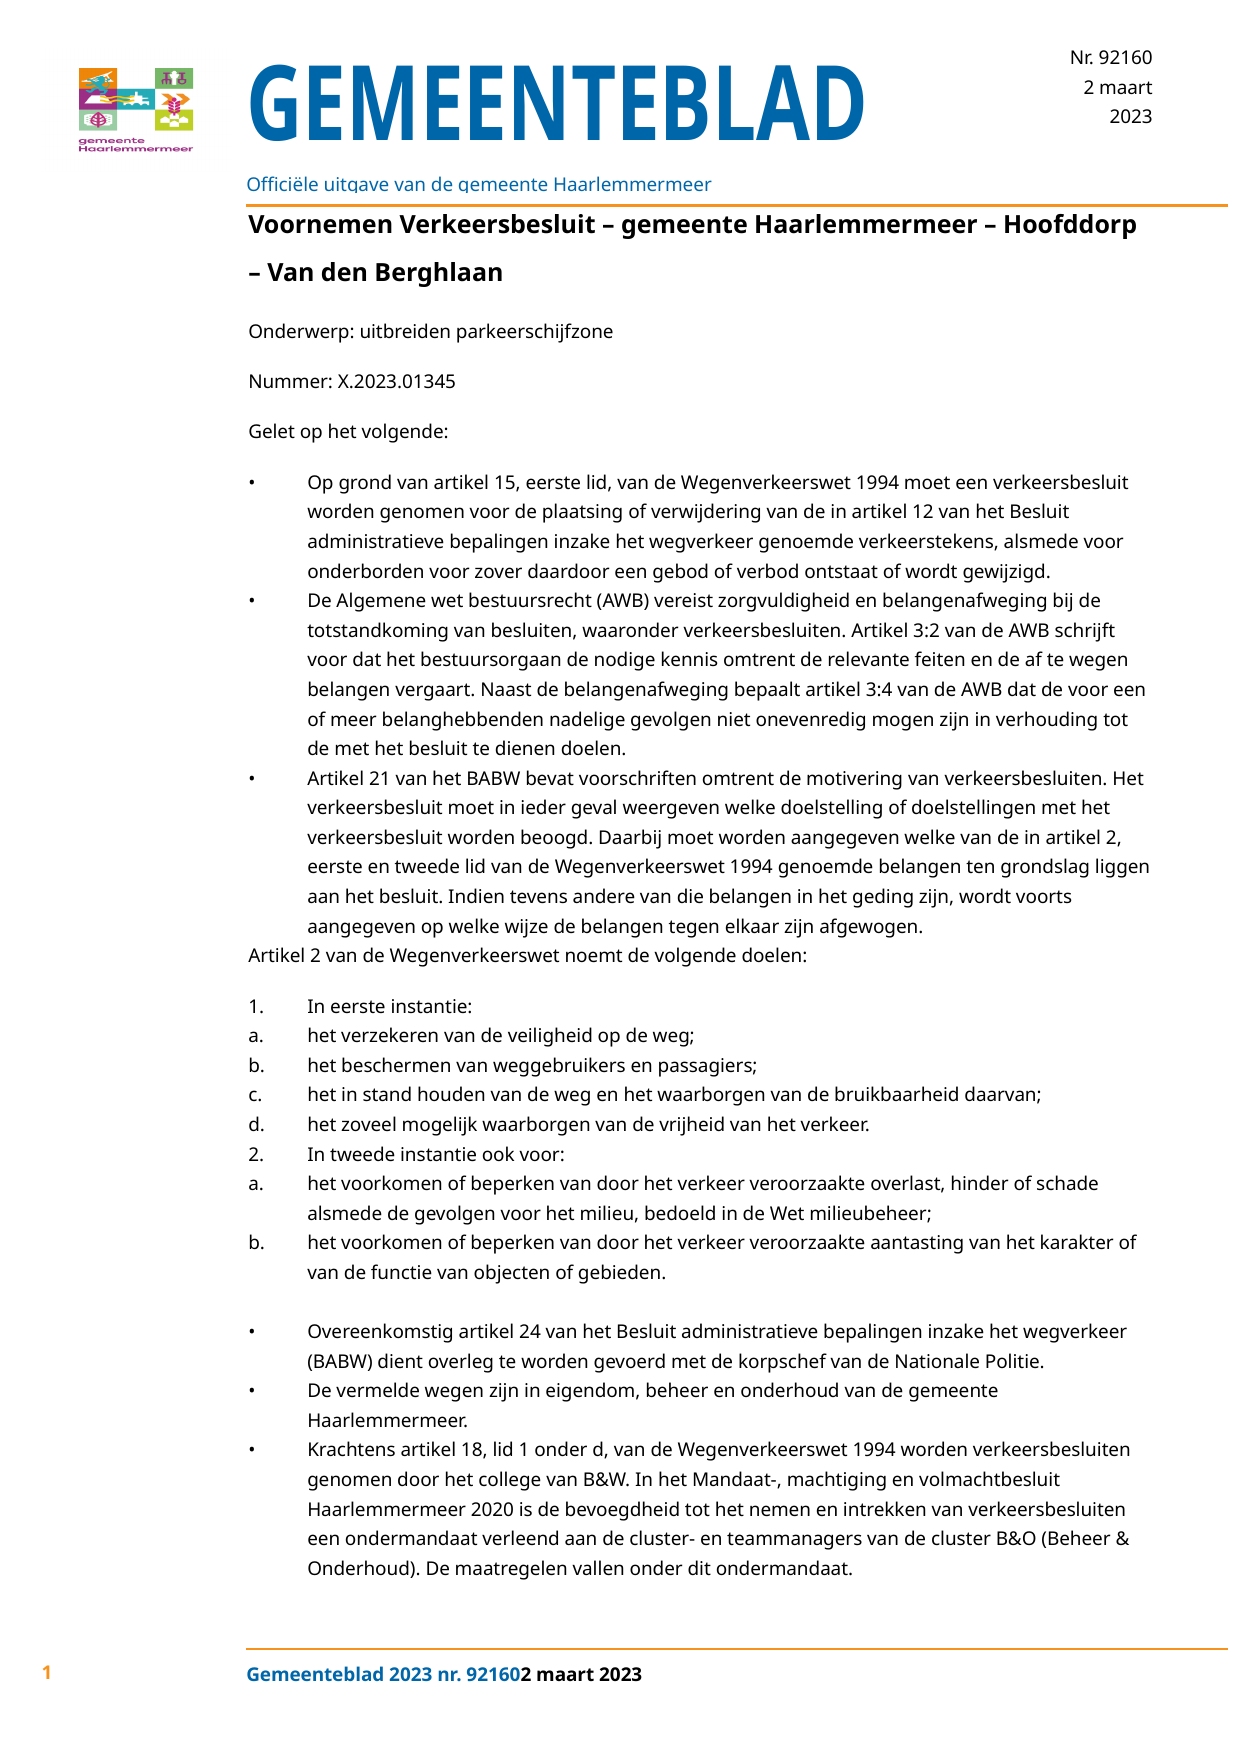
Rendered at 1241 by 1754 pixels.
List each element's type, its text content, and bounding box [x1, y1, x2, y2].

list het in stand houden van de weg en het waarborgen van de bruikbaarheid daarvan; [248, 1082, 1152, 1107]
list het voorkomen of beperken van door het verkeer veroorzaakte aantasting van het karakter of van de functie van objecten of gebieden. [248, 1229, 1152, 1285]
list het verzekeren van de veiligheid op de weg; [248, 1022, 1152, 1048]
text Nummer: X.2023.01345 [248, 368, 1152, 394]
text Voornemen Verkeersbesluit – gemeente Haarlemmermeer – Hoofddorp – Van den Berghlaan [248, 207, 1152, 288]
list Krachtens artikel 18, lid 1 onder d, van de Wegenverkeerswet 1994 worden verkeersbesluiten genomen door het college van B&W. In het Mandaat-, machtiging en volmachtbesluit Haarlemmermeer 2020 is de bevoegdheid tot het nemen en intrekken van verkeersbesluiten een ondermandaat verleend aan de cluster- en teammanagers van de cluster B&O (Beheer & Onderhoud). De maatregelen vallen onder dit ondermandaat. [248, 1437, 1152, 1581]
list het voorkomen of beperken van door het verkeer veroorzaakte overlast, hinder of schade alsmede de gevolgen voor het milieu, bedoeld in de Wet milieubeheer; [248, 1170, 1152, 1226]
list Artikel 21 van het BABW bevat voorschriften omtrent de motivering van verkeersbesluiten. Het verkeersbesluit moet in ieder geval weergeven welke doelstelling of doelstellingen met het verkeersbesluit worden beoogd. Daarbij moet worden aangegeven welke van de in artikel 2, eerste en tweede lid van de Wegenverkeerswet 1994 genoemde belangen ten grondslag liggen aan het besluit. Indien tevens andere van die belangen in het geding zijn, wordt voorts aangegeven op welke wijze de belangen tegen elkaar zijn afgewogen. [248, 765, 1152, 939]
list In eerste instantie: [248, 993, 1152, 1019]
list In tweede instantie ook voor: [248, 1141, 1152, 1167]
text Gelet op het volgende: [248, 419, 1152, 444]
picture [41, 47, 231, 172]
list Op grond van artikel 15, eerste lid, van de Wegenverkeerswet 1994 moet een verkeersbesluit worden genomen voor de plaatsing of verwijdering van de in artikel 12 van het Besluit administratieve bepalingen inzake het wegverkeer genoemde verkeerstekens, alsmede voor onderborden voor zover daardoor een gebod of verbod ontstaat of wordt gewijzigd. [248, 469, 1152, 584]
list het zoveel mogelijk waarborgen van de vrijheid van het verkeer. [248, 1111, 1152, 1137]
list het beschermen van weggebruikers en passagiers; [248, 1052, 1152, 1078]
list De Algemene wet bestuursrecht (AWB) vereist zorgvuldigheid en belangenafweging bij de totstandkoming van besluiten, waaronder verkeersbesluiten. Artikel 3:2 van de AWB schrijft voor dat het bestuursorgaan de nodige kennis omtrent de relevante feiten en de af te wegen belangen vergaart. Naast de belangenafweging bepaalt artikel 3:4 van de AWB dat de voor een of meer belanghebbenden nadelige gevolgen niet onevenredig mogen zijn in verhouding tot de met het besluit te dienen doelen. [248, 587, 1152, 761]
list Overeenkomstig artikel 24 van het Besluit administratieve bepalingen inzake het wegverkeer (BABW) dient overleg te worden gevoerd met de korpschef van de Nationale Politie. [248, 1318, 1152, 1374]
list De vermelde wegen zijn in eigendom, beheer en onderhoud van de gemeente Haarlemmermeer. [248, 1377, 1152, 1433]
text Artikel 2 van de Wegenverkeerswet noemt de volgende doelen: [248, 942, 1152, 968]
text Onderwerp: uitbreiden parkeerschijfzone [248, 318, 1152, 344]
